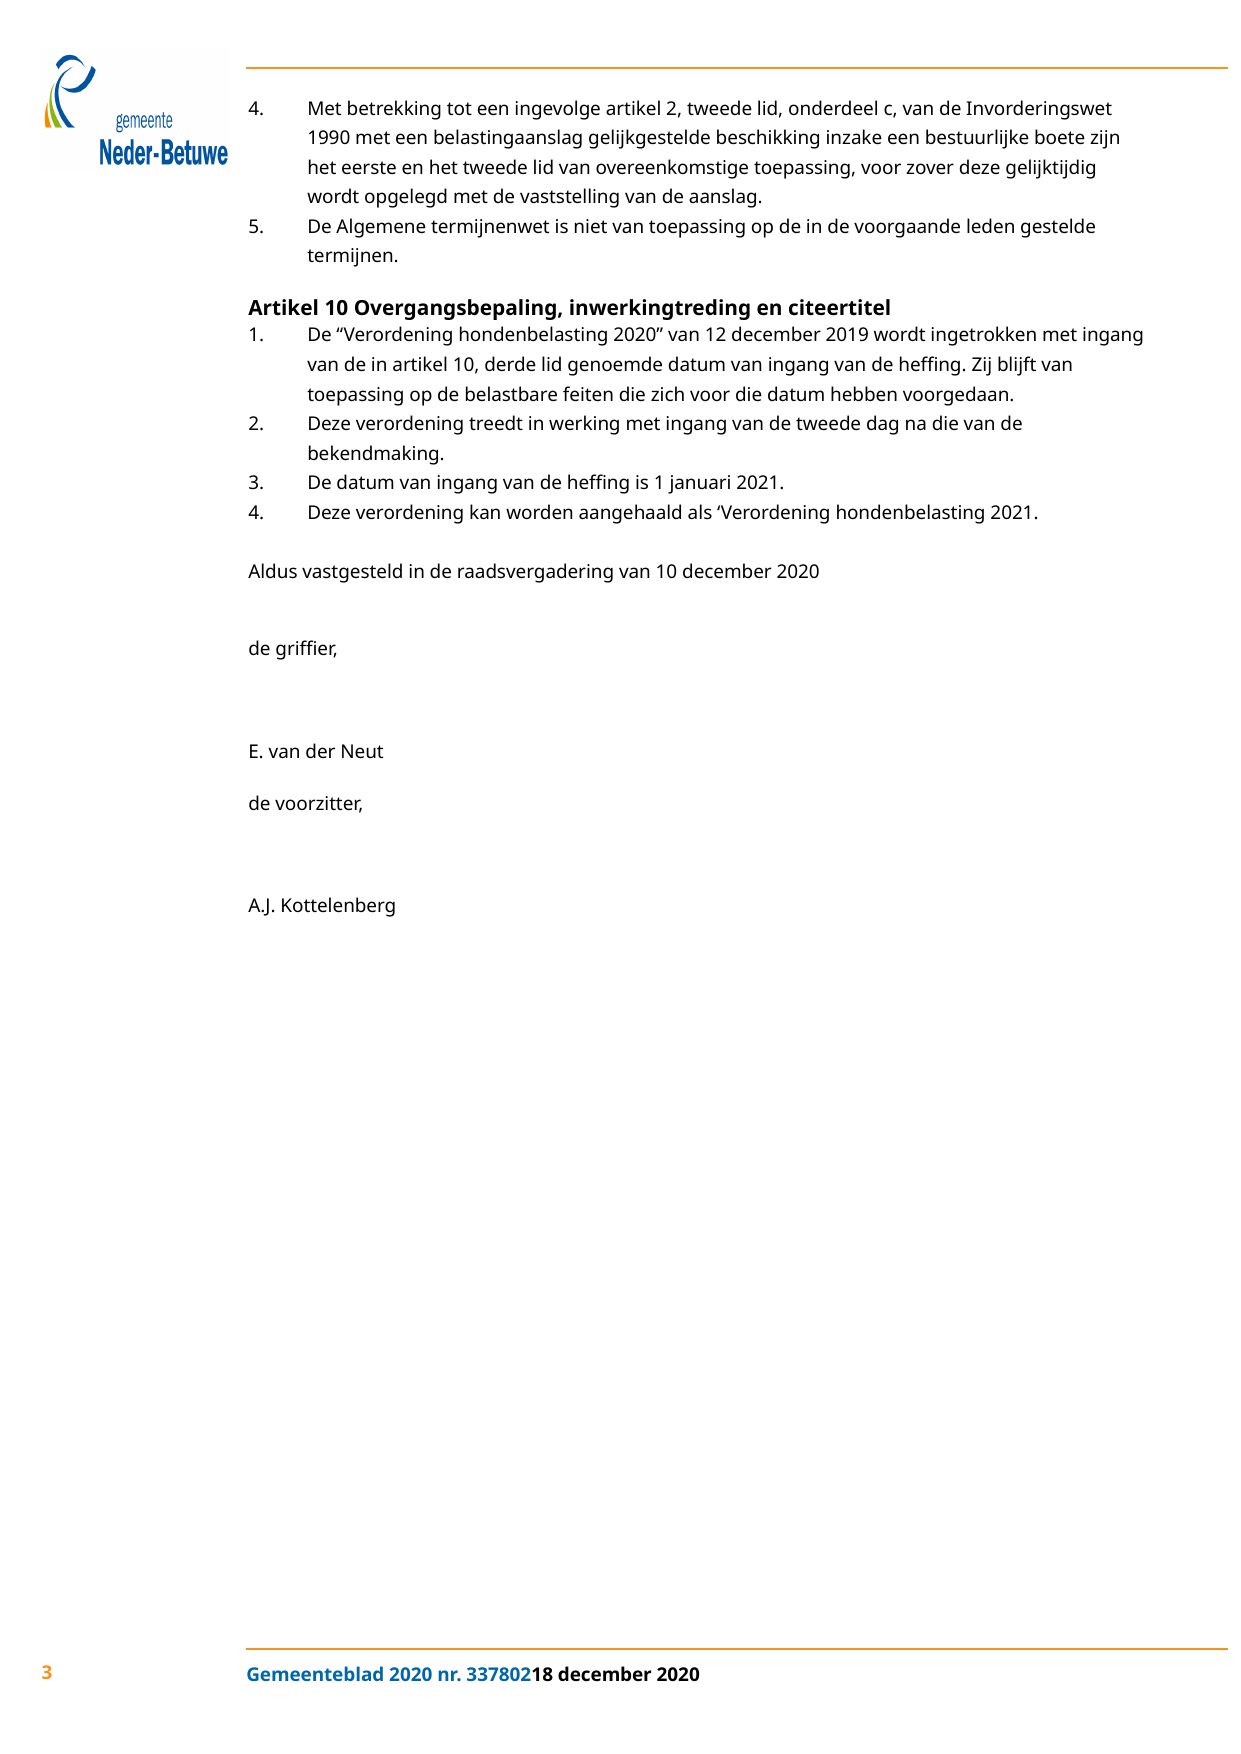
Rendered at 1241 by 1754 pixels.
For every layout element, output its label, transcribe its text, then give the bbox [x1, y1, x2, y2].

list Met betrekking tot een ingevolge artikel 2, tweede lid, onderdeel c, van de Invorderingswet 1990 met een belastingaanslag gelijkgestelde beschikking inzake een bestuurlijke boete zijn het eerste en het tweede lid van overeenkomstige toepassing, voor zover deze gelijktijdig wordt opgelegd met de vaststelling van de aanslag. [248, 95, 1152, 209]
list De “Verordening hondenbelasting 2020” van 12 december 2019 wordt ingetrokken met ingang van de in artikel 10, derde lid genoemde datum van ingang van de heffing. Zij blijft van toepassing op de belastbare feiten die zich voor die datum hebben voorgedaan. [248, 322, 1152, 406]
text Artikel 10 Overgangsbepaling, inwerkingtreding en citeertitel [248, 293, 1152, 322]
text E. van der Neut [248, 738, 1152, 764]
list De datum van ingang van de heffing is 1 januari 2021. [248, 469, 1152, 495]
list De Algemene termijnenwet is niet van toepassing op de in de voorgaande leden gestelde termijnen. [248, 213, 1152, 268]
text de voorzitter, [248, 790, 1152, 816]
text Aldus vastgesteld in de raadsvergadering van 10 december 2020 [248, 558, 1152, 584]
text A.J. Kottelenberg [248, 893, 1152, 918]
picture [41, 47, 231, 172]
text de griffier, [248, 635, 1152, 661]
list Deze verordening treedt in werking met ingang van de tweede dag na die van de bekendmaking. [248, 410, 1152, 466]
list Deze verordening kan worden aangehaald als ‘Verordening hondenbelasting 2021. [248, 499, 1152, 525]
